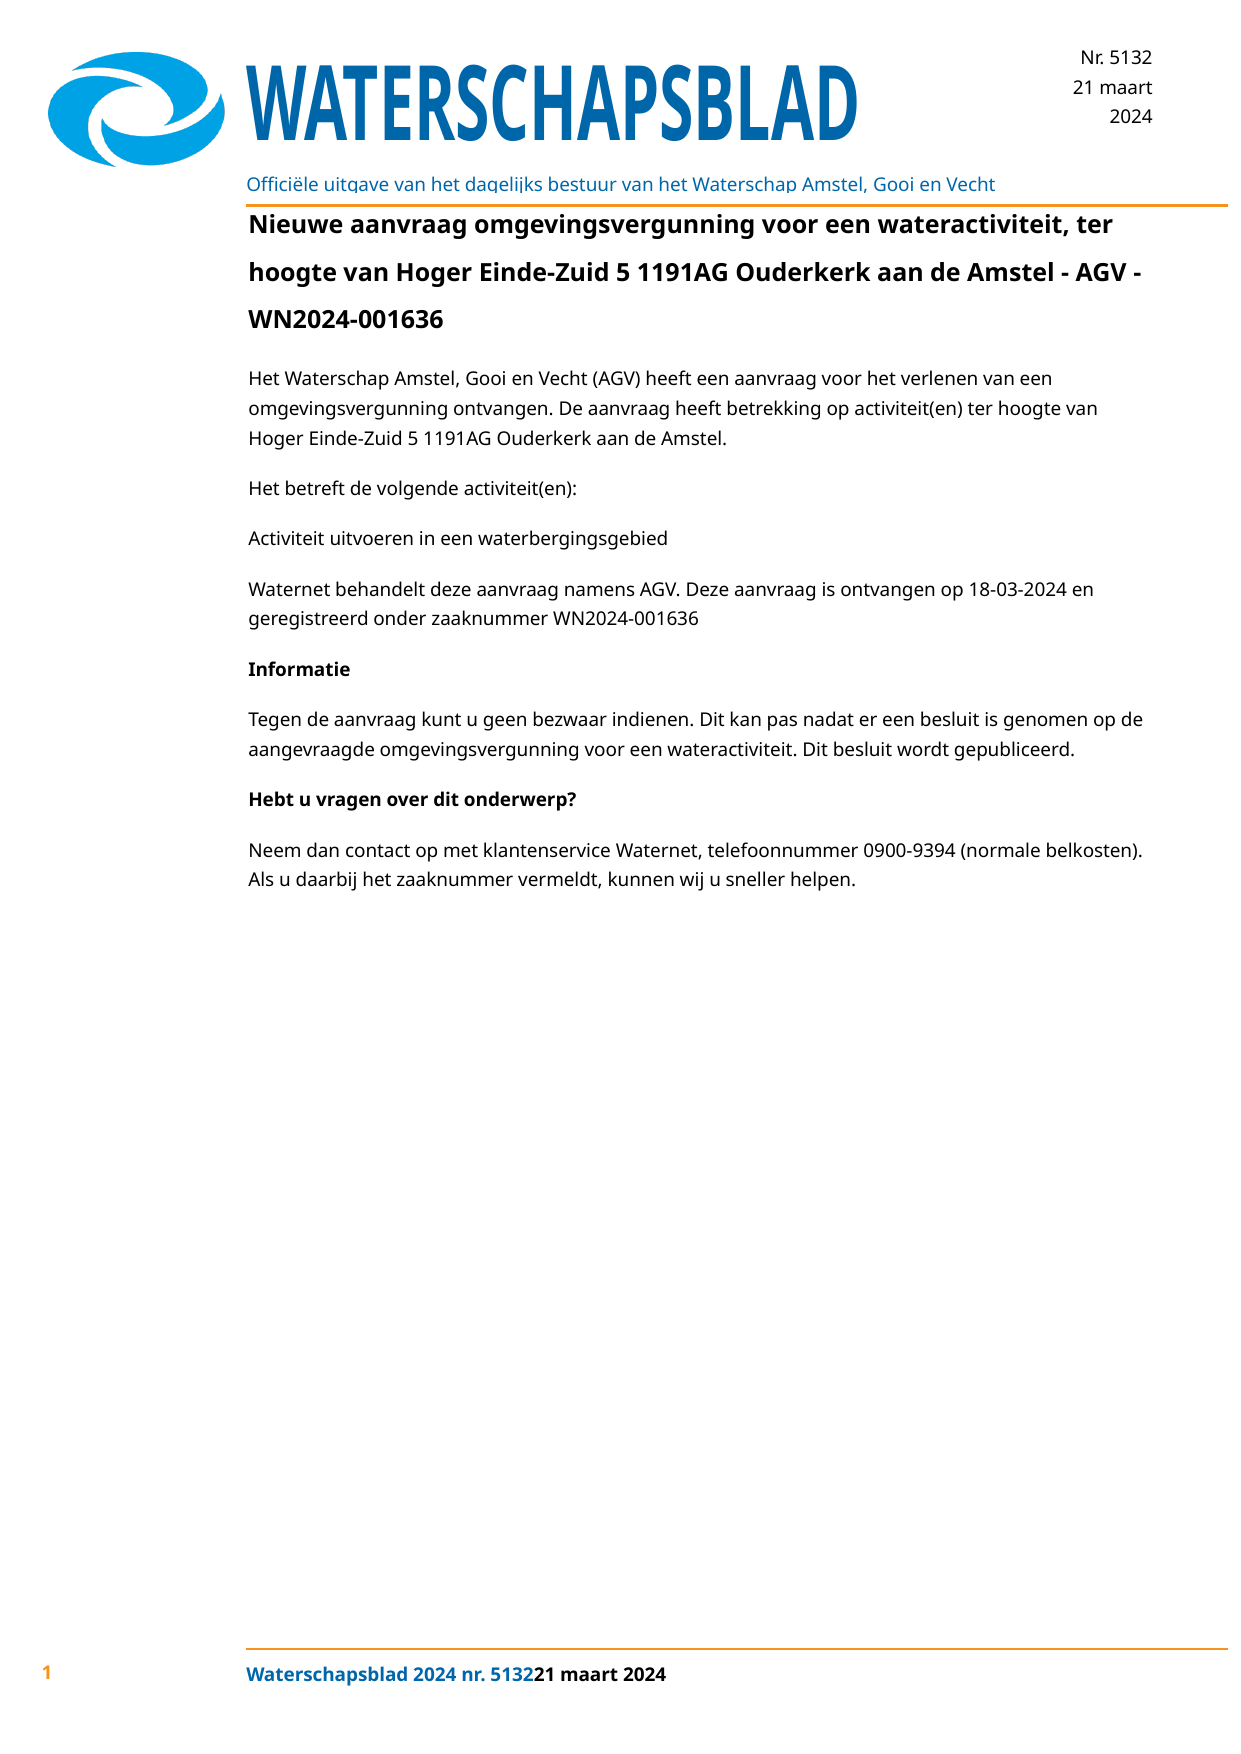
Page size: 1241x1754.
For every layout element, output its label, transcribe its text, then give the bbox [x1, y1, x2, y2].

text Het Waterschap Amstel, Gooi en Vecht (AGV) heeft een aanvraag voor het verlenen van een omgevingsvergunning ontvangen. De aanvraag heeft betrekking op activiteit(en) ter hoogte van Hoger Einde-Zuid 5 1191AG Ouderkerk aan de Amstel. [248, 366, 1152, 450]
text Activiteit uitvoeren in een waterbergingsgebied [248, 526, 1152, 551]
text Hebt u vragen over dit onderwerp? [248, 786, 1152, 812]
text Informatie [248, 656, 1152, 682]
text Het betreft de volgende activiteit(en): [248, 475, 1152, 501]
text Nieuwe aanvraag omgevingsvergunning voor een wateractiviteit, ter hoogte van Hoger Einde-Zuid 5 1191AG Ouderkerk aan de Amstel - AGV - WN2024-001636 [248, 207, 1152, 336]
text Tegen de aanvraag kunt u geen bezwaar indienen. Dit kan pas nadat er een besluit is genomen op de aangevraagde omgevingsvergunning voor een wateractiviteit. Dit besluit wordt gepubliceerd. [248, 706, 1152, 762]
text Neem dan contact op met klantenservice Waternet, telefoonnummer 0900-9394 (normale belkosten). Als u daarbij het zaaknummer vermeldt, kunnen wij u sneller helpen. [248, 837, 1152, 892]
text Waternet behandelt deze aanvraag namens AGV. Deze aanvraag is ontvangen op 18-03-2024 en geregistreerd onder zaaknummer WN2024-001636 [248, 576, 1152, 631]
picture [41, 47, 231, 172]
